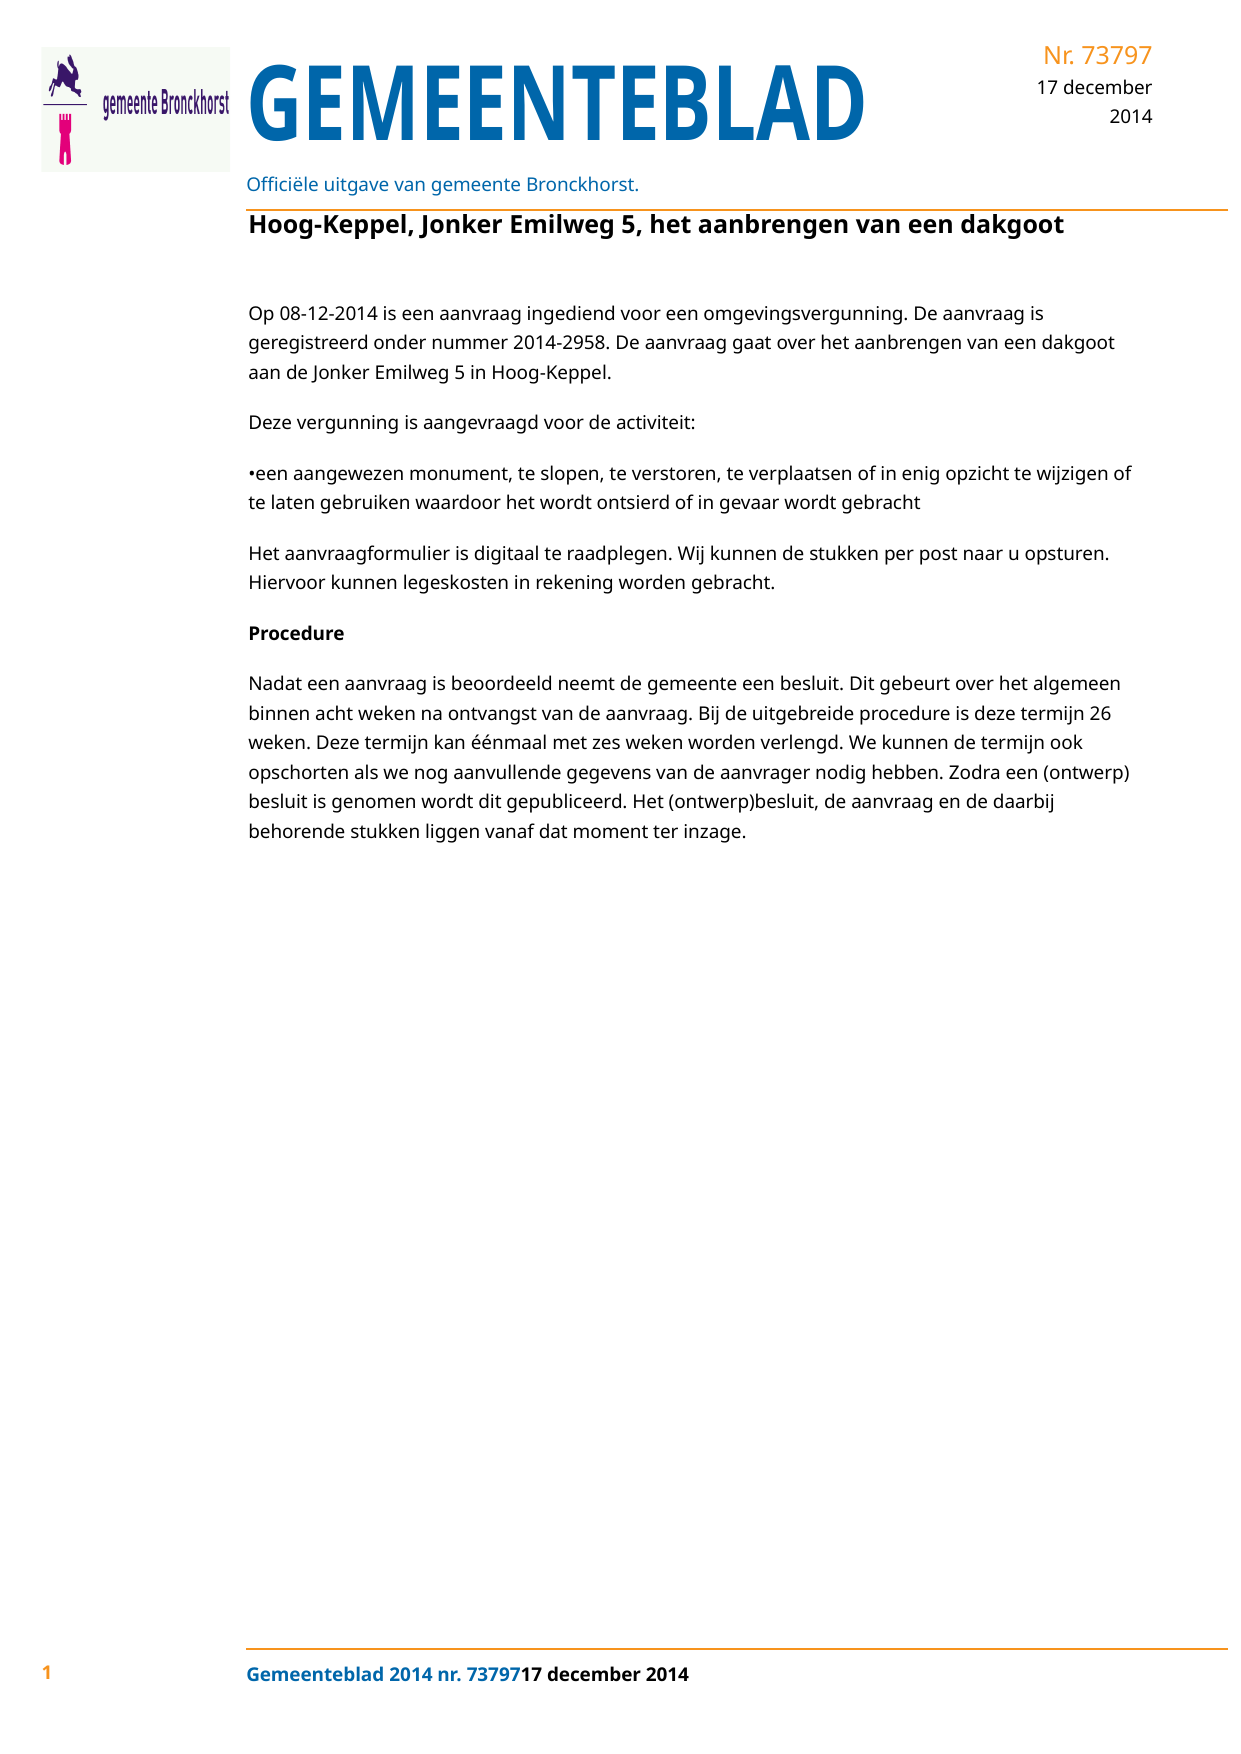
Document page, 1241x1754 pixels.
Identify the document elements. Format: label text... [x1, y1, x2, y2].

picture [41, 47, 231, 172]
text Nadat een aanvraag is beoordeeld neemt de gemeente een besluit. Dit gebeurt over het algemeen binnen acht weken na ontvangst van de aanvraag. Bij de uitgebreide procedure is deze termijn 26 weken. Deze termijn kan éénmaal met zes weken worden verlengd. We kunnen de termijn ook opschorten als we nog aanvullende gegevens van de aanvrager nodig hebben. Zodra een (ontwerp) besluit is genomen wordt dit gepubliceerd. Het (ontwerp)besluit, de aanvraag en de daarbij behorende stukken liggen vanaf dat moment ter inzage. [248, 670, 1152, 844]
text Procedure [248, 620, 1152, 646]
text Hoog-Keppel, Jonker Emilweg 5, het aanbrengen van een dakgoot [248, 211, 1152, 241]
text Op 08-12-2014 is een aanvraag ingediend voor een omgevingsvergunning. De aanvraag is geregistreerd onder nummer 2014-2958. De aanvraag gaat over het aanbrengen van een dakgoot aan de Jonker Emilweg 5 in Hoog-Keppel. [248, 300, 1152, 385]
text Deze vergunning is aangevraagd voor de activiteit: [248, 409, 1152, 435]
text Het aanvraagformulier is digitaal te raadplegen. Wij kunnen de stukken per post naar u opsturen. Hiervoor kunnen legeskosten in rekening worden gebracht. [248, 540, 1152, 595]
text •een aangewezen monument, te slopen, te verstoren, te verplaatsen of in enig opzicht te wijzigen of te laten gebruiken waardoor het wordt ontsierd of in gevaar wordt gebracht [248, 460, 1152, 515]
